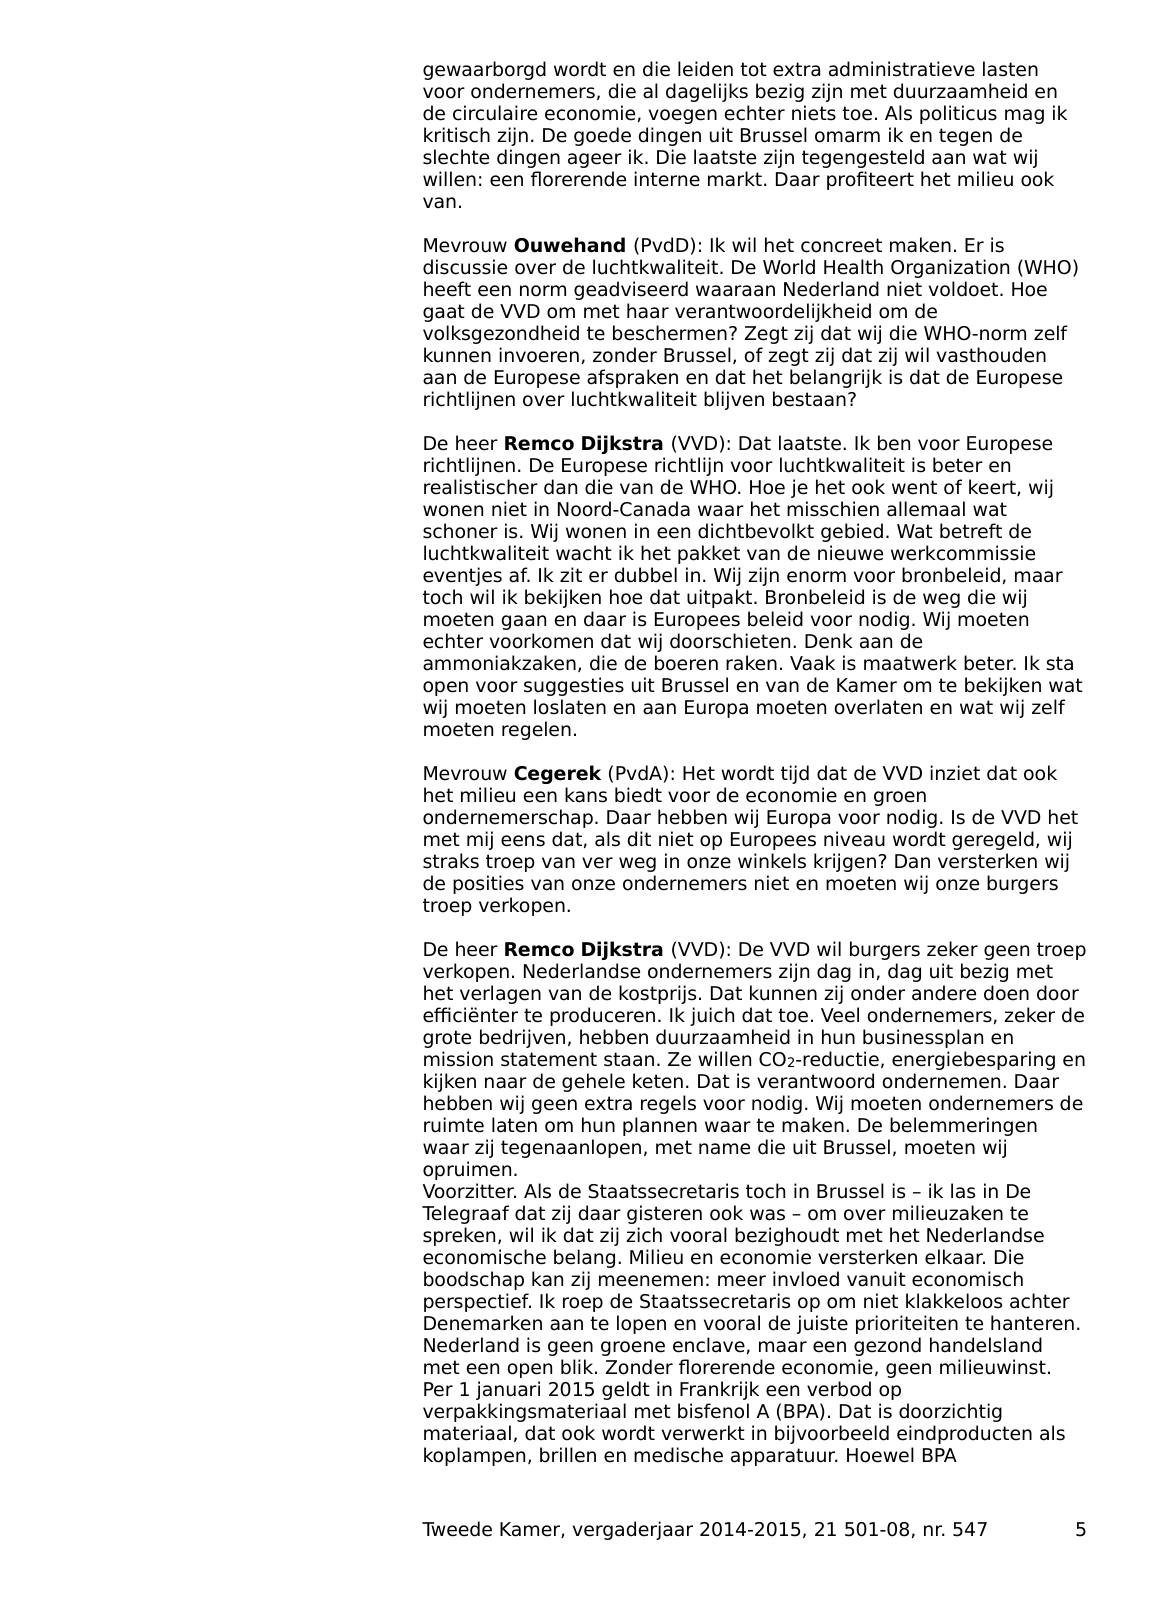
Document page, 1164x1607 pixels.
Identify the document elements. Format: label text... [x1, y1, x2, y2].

text Mevrouw Ouwehand (PvdD): Ik wil het concreet maken. Er is discussie over de luchtkwaliteit. De World Health Organization (WHO) heeft een norm geadviseerd waaraan Nederland niet voldoet. Hoe gaat de VVD om met haar verantwoordelijkheid om de volksgezondheid te beschermen? Zegt zij dat wij die WHO-norm zelf kunnen invoeren, zonder Brussel, of zegt zij dat zij wil vasthouden aan de Europese afspraken en dat het belangrijk is dat de Europese richtlijnen over luchtkwaliteit blijven bestaan? [422, 235, 1087, 411]
text Voorzitter. Als de Staatssecretaris toch in Brussel is – ik las in De Telegraaf dat zij daar gisteren ook was – om over milieuzaken te spreken, wil ik dat zij zich vooral bezighoudt met het Nederlandse economische belang. Milieu en economie versterken elkaar. Die boodschap kan zij meenemen: meer invloed vanuit economisch perspectief. Ik roep de Staatssecretaris op om niet klakkeloos achter Denemarken aan te lopen en vooral de juiste prioriteiten te hanteren. Nederland is geen groene enclave, maar een gezond handelsland met een open blik. Zonder florerende economie, geen milieuwinst. [422, 1181, 1087, 1379]
text De heer Remco Dijkstra (VVD): Dat laatste. Ik ben voor Europese richtlijnen. De Europese richtlijn voor luchtkwaliteit is beter en realistischer dan die van de WHO. Hoe je het ook went of keert, wij wonen niet in Noord-Canada waar het misschien allemaal wat schoner is. Wij wonen in een dichtbevolkt gebied. Wat betreft de luchtkwaliteit wacht ik het pakket van de nieuwe werkcommissie eventjes af. Ik zit er dubbel in. Wij zijn enorm voor bronbeleid, maar toch wil ik bekijken hoe dat uitpakt. Bronbeleid is de weg die wij moeten gaan en daar is Europees beleid voor nodig. Wij moeten echter voorkomen dat wij doorschieten. Denk aan de ammoniakzaken, die de boeren raken. Vaak is maatwerk beter. Ik sta open voor suggesties uit Brussel en van de Kamer om te bekijken wat wij moeten loslaten en aan Europa moeten overlaten en wat wij zelf moeten regelen. [422, 433, 1087, 741]
text gewaarborgd wordt en die leiden tot extra administratieve lasten voor ondernemers, die al dagelijks bezig zijn met duurzaamheid en de circulaire economie, voegen echter niets toe. Als politicus mag ik kritisch zijn. De goede dingen uit Brussel omarm ik en tegen de slechte dingen ageer ik. Die laatste zijn tegengesteld aan wat wij willen: een florerende interne markt. Daar profiteert het milieu ook van. [422, 59, 1087, 213]
text Per 1 januari 2015 geldt in Frankrijk een verbod op verpakkingsmateriaal met bisfenol A (BPA). Dat is doorzichtig materiaal, dat ook wordt verwerkt in bijvoorbeeld eindproducten als koplampen, brillen en medische apparatuur. Hoewel BPA [422, 1379, 1087, 1467]
text Mevrouw Cegerek (PvdA): Het wordt tijd dat de VVD inziet dat ook het milieu een kans biedt voor de economie en groen ondernemerschap. Daar hebben wij Europa voor nodig. Is de VVD het met mij eens dat, als dit niet op Europees niveau wordt geregeld, wij straks troep van ver weg in onze winkels krijgen? Dan versterken wij de posities van onze ondernemers niet en moeten wij onze burgers troep verkopen. [422, 763, 1087, 917]
text De heer Remco Dijkstra (VVD): De VVD wil burgers zeker geen troep verkopen. Nederlandse ondernemers zijn dag in, dag uit bezig met het verlagen van de kostprijs. Dat kunnen zij onder andere doen door efficiënter te produceren. Ik juich dat toe. Veel ondernemers, zeker de grote bedrijven, hebben duurzaamheid in hun businessplan en mission statement staan. Ze willen CO2-reductie, energiebesparing en kijken naar de gehele keten. Dat is verantwoord ondernemen. Daar hebben wij geen extra regels voor nodig. Wij moeten ondernemers de ruimte laten om hun plannen waar te maken. De belemmeringen waar zij tegenaanlopen, met name die uit Brussel, moeten wij opruimen. [422, 939, 1087, 1181]
